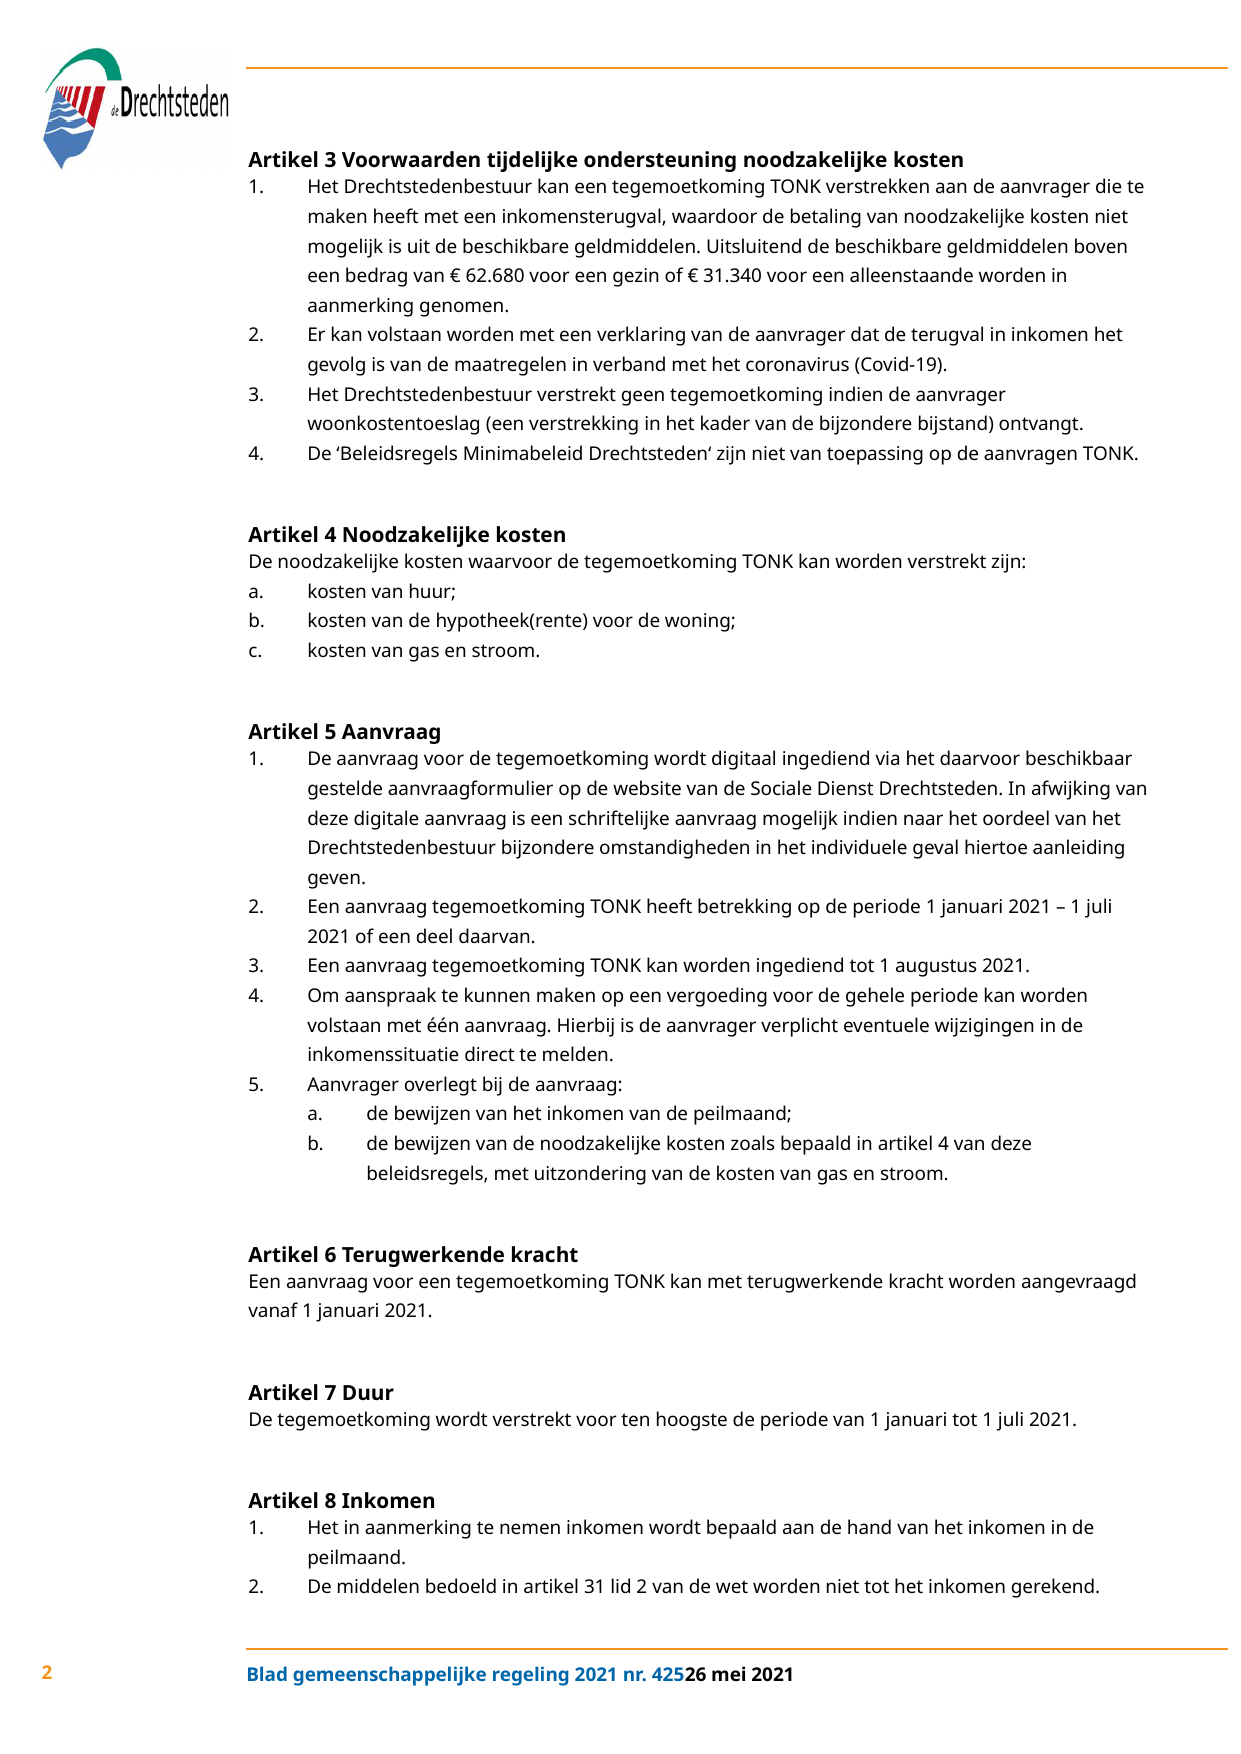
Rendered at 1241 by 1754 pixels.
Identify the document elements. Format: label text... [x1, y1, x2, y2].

list kosten van gas en stroom. [248, 637, 1152, 663]
picture [41, 47, 231, 172]
text Artikel 5 Aanvraag [248, 717, 1152, 746]
list Het in aanmerking te nemen inkomen wordt bepaald aan de hand van het inkomen in de peilmaand. [248, 1514, 1152, 1570]
list De middelen bedoeld in artikel 31 lid 2 van de wet worden niet tot het inkomen gerekend. [248, 1574, 1152, 1599]
list kosten van huur; [248, 578, 1152, 604]
list Er kan volstaan worden met een verklaring van de aanvrager dat de terugval in inkomen het gevolg is van de maatregelen in verband met het coronavirus (Covid-19). [248, 322, 1152, 377]
text Artikel 3 Voorwaarden tijdelijke ondersteuning noodzakelijke kosten [248, 145, 1152, 174]
list De ‘Beleidsregels Minimabeleid Drechtsteden‘ zijn niet van toepassing op de aanvragen TONK. [248, 440, 1152, 466]
list De aanvraag voor de tegemoetkoming wordt digitaal ingediend via het daarvoor beschikbaar gestelde aanvraagformulier op de website van de Sociale Dienst Drechtsteden. In afwijking van deze digitale aanvraag is een schriftelijke aanvraag mogelijk indien naar het oordeel van het Drechtstedenbestuur bijzondere omstandigheden in het individuele geval hiertoe aanleiding geven. [248, 746, 1152, 889]
list de bewijzen van de noodzakelijke kosten zoals bepaald in artikel 4 van deze beleidsregels, met uitzondering van de kosten van gas en stroom. [307, 1130, 1152, 1185]
list kosten van de hypotheek(rente) voor de woning; [248, 607, 1152, 633]
list Een aanvraag tegemoetkoming TONK kan worden ingediend tot 1 augustus 2021. [248, 953, 1152, 978]
text Artikel 7 Duur [248, 1378, 1152, 1406]
list Een aanvraag tegemoetkoming TONK heeft betrekking op de periode 1 januari 2021 – 1 juli 2021 of een deel daarvan. [248, 893, 1152, 949]
text Artikel 6 Terugwerkende kracht [248, 1240, 1152, 1268]
text Artikel 4 Noodzakelijke kosten [248, 520, 1152, 548]
list Aanvrager overlegt bij de aanvraag: [248, 1071, 1152, 1097]
text Artikel 8 Inkomen [248, 1486, 1152, 1514]
text De noodzakelijke kosten waarvoor de tegemoetkoming TONK kan worden verstrekt zijn: [248, 548, 1152, 574]
list Het Drechtstedenbestuur kan een tegemoetkoming TONK verstrekken aan de aanvrager die te maken heeft met een inkomensterugval, waardoor de betaling van noodzakelijke kosten niet mogelijk is uit de beschikbare geldmiddelen. Uitsluitend de beschikbare geldmiddelen boven een bedrag van € 62.680 voor een gezin of € 31.340 voor een alleenstaande worden in aanmerking genomen. [248, 174, 1152, 318]
list de bewijzen van het inkomen van de peilmaand; [307, 1101, 1152, 1126]
text Een aanvraag voor een tegemoetkoming TONK kan met terugwerkende kracht worden aangevraagd vanaf 1 januari 2021. [248, 1268, 1152, 1323]
list Het Drechtstedenbestuur verstrekt geen tegemoetkoming indien de aanvrager woonkostentoeslag (een verstrekking in het kader van de bijzondere bijstand) ontvangt. [248, 381, 1152, 436]
text De tegemoetkoming wordt verstrekt voor ten hoogste de periode van 1 januari tot 1 juli 2021. [248, 1406, 1152, 1432]
list Om aanspraak te kunnen maken op een vergoeding voor de gehele periode kan worden volstaan met één aanvraag. Hierbij is de aanvrager verplicht eventuele wijzigingen in de inkomenssituatie direct te melden. [248, 982, 1152, 1067]
